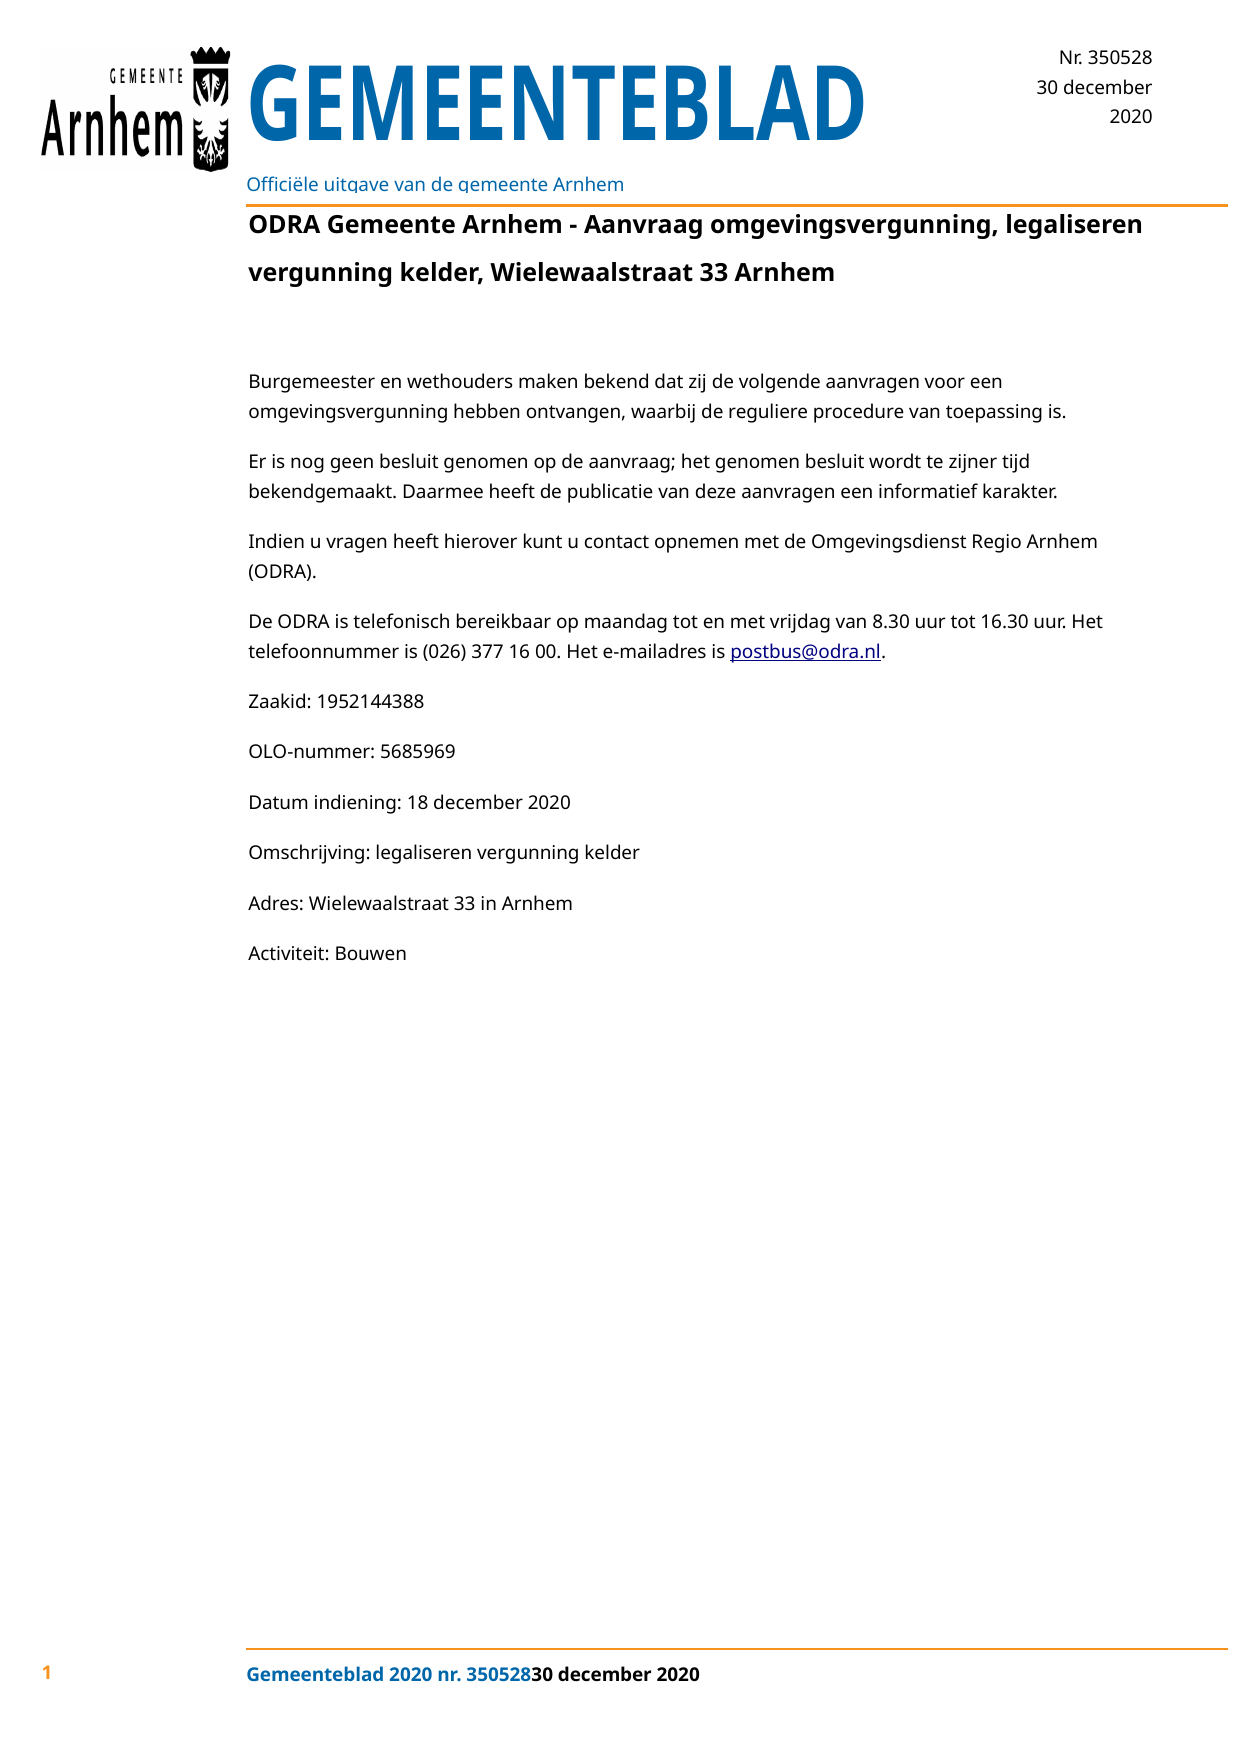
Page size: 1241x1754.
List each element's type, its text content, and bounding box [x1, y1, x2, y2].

text Omschrijving: legaliseren vergunning kelder [248, 839, 1152, 865]
text Zaakid: 1952144388 [248, 688, 1152, 714]
text ODRA Gemeente Arnhem - Aanvraag omgevingsvergunning, legaliseren vergunning kelder, Wielewaalstraat 33 Arnhem [248, 207, 1152, 288]
text De ODRA is telefonisch bereikbaar op maandag tot en met vrijdag van 8.30 uur tot 16.30 uur. Het telefoonnummer is (026) 377 16 00. Het e-mailadres is postbus@odra.nl. [248, 608, 1152, 664]
text Burgemeester en wethouders maken bekend dat zij de volgende aanvragen voor een omgevingsvergunning hebben ontvangen, waarbij de reguliere procedure van toepassing is. [248, 368, 1152, 424]
text Er is nog geen besluit genomen op de aanvraag; het genomen besluit wordt te zijner tijd bekendgemaakt. Daarmee heeft de publicatie van deze aanvragen een informatief karakter. [248, 448, 1152, 504]
text Adres: Wielewaalstraat 33 in Arnhem [248, 890, 1152, 916]
text OLO-nummer: 5685969 [248, 739, 1152, 764]
text Datum indiening: 18 december 2020 [248, 789, 1152, 815]
text Activiteit: Bouwen [248, 940, 1152, 966]
text Indien u vragen heeft hierover kunt u contact opnemen met de Omgevingsdienst Regio Arnhem (ODRA). [248, 528, 1152, 584]
picture [41, 47, 231, 172]
